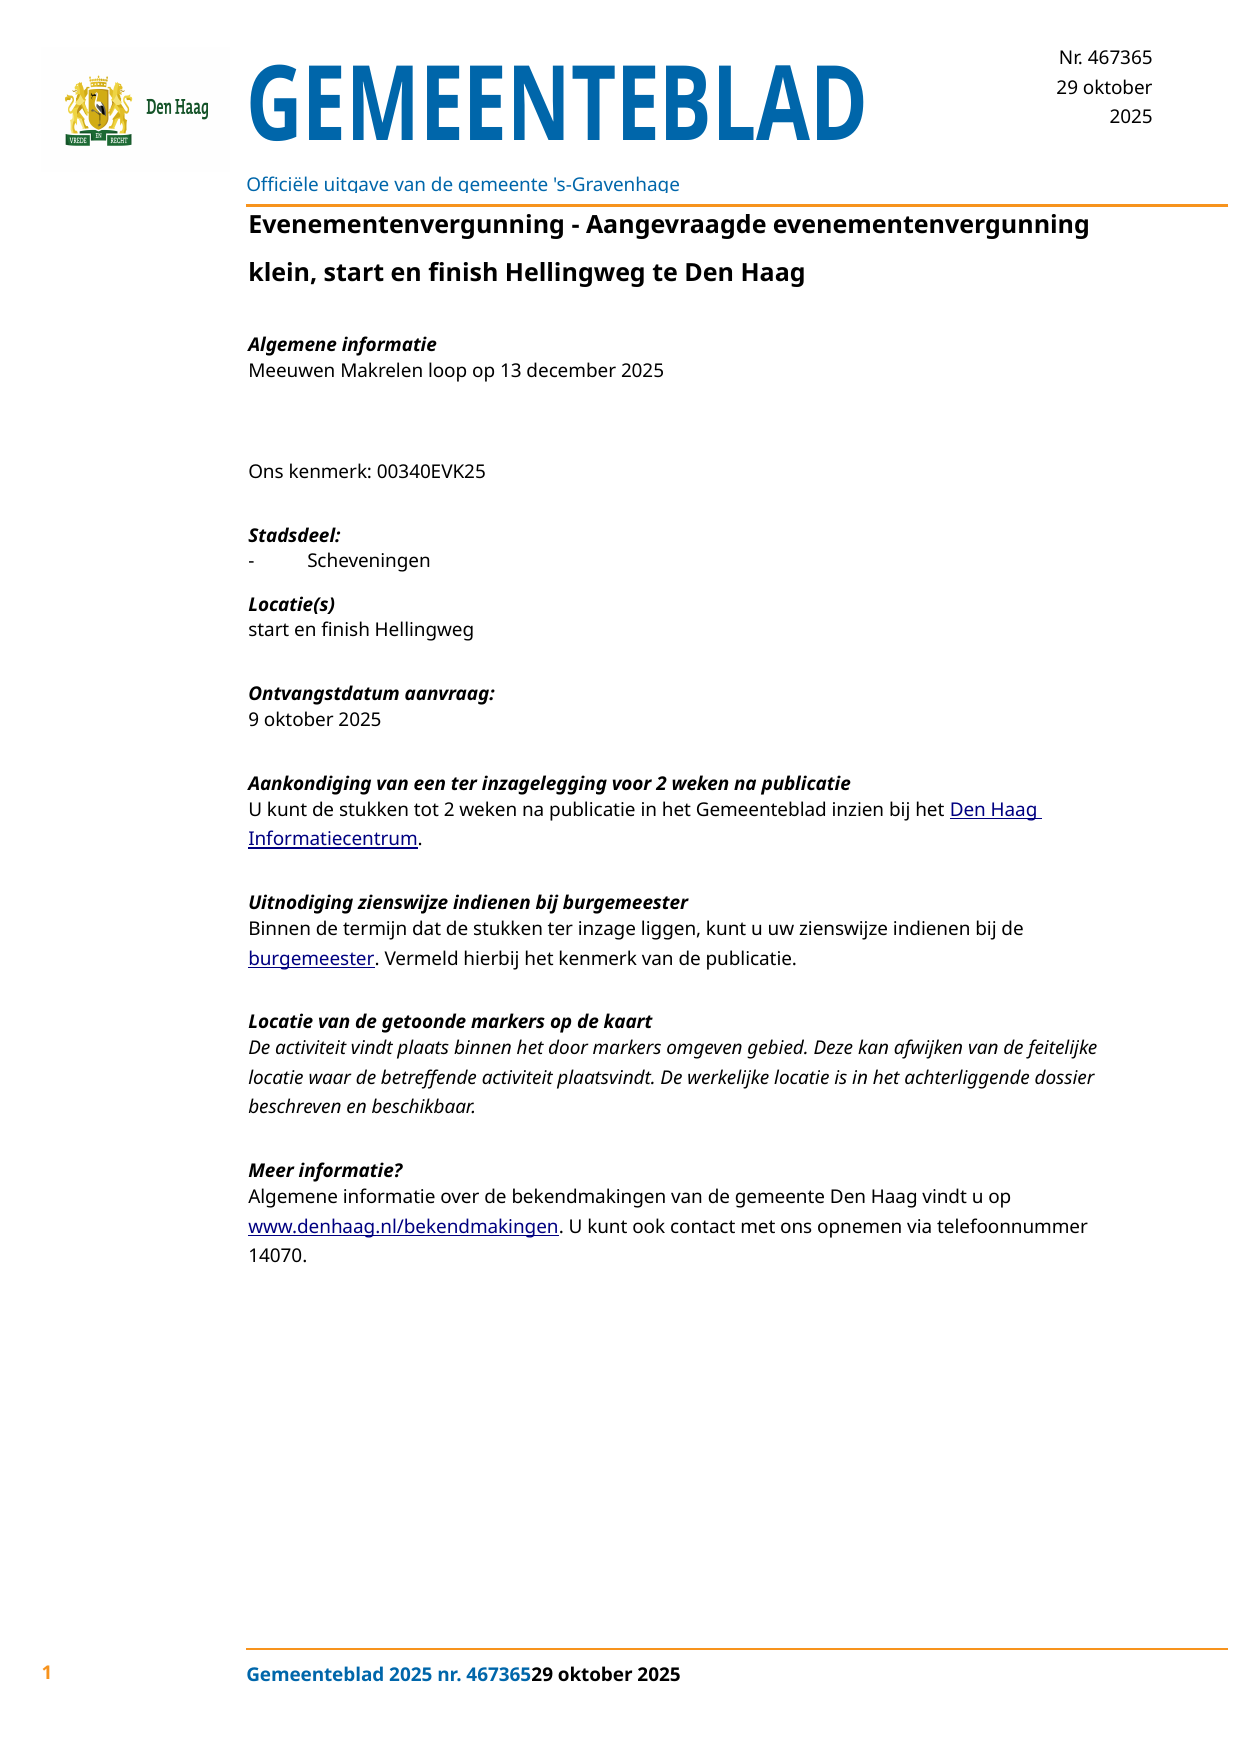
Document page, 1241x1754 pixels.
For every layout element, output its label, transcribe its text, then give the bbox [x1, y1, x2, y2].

text Locatie(s) [248, 591, 1152, 617]
text Algemene informatie over de bekendmakingen van de gemeente Den Haag vindt u op www.denhaag.nl/bekendmakingen. U kunt ook contact met ons opnemen via telefoonnummer 14070. [248, 1183, 1152, 1268]
text Locatie van de getoonde markers op de kaart [248, 1009, 1152, 1034]
text Evenementenvergunning - Aangevraagde evenementenvergunning klein, start en finish Hellingweg te Den Haag [248, 207, 1152, 288]
list Scheveningen [248, 548, 1152, 573]
text Algemene informatie [248, 331, 1152, 357]
text Uitnodiging zienswijze indienen bij burgemeester [248, 889, 1152, 915]
text Binnen de termijn dat de stukken ter inzage liggen, kunt u uw zienswijze indienen bij de burgemeester. Vermeld hierbij het kenmerk van de publicatie. [248, 915, 1152, 971]
text 9 oktober 2025 [248, 706, 1152, 732]
text Meeuwen Makrelen loop op 13 december 2025 [248, 357, 1152, 383]
picture [41, 47, 231, 172]
text Meer informatie? [248, 1158, 1152, 1183]
text Stadsdeel: [248, 522, 1152, 548]
text U kunt de stukken tot 2 weken na publicatie in het Gemeenteblad inzien bij het Den Haag Informatiecentrum. [248, 796, 1152, 851]
text Ons kenmerk: 00340EVK25 [248, 458, 1152, 484]
text start en finish Hellingweg [248, 617, 1152, 642]
text Ontvangstdatum aanvraag: [248, 681, 1152, 706]
text Aankondiging van een ter inzagelegging voor 2 weken na publicatie [248, 770, 1152, 796]
text De activiteit vindt plaats binnen het door markers omgeven gebied. Deze kan afwijken van de feitelijke locatie waar de betreffende activiteit plaatsvindt. De werkelijke locatie is in het achterliggende dossier beschreven en beschikbaar. [248, 1034, 1152, 1119]
